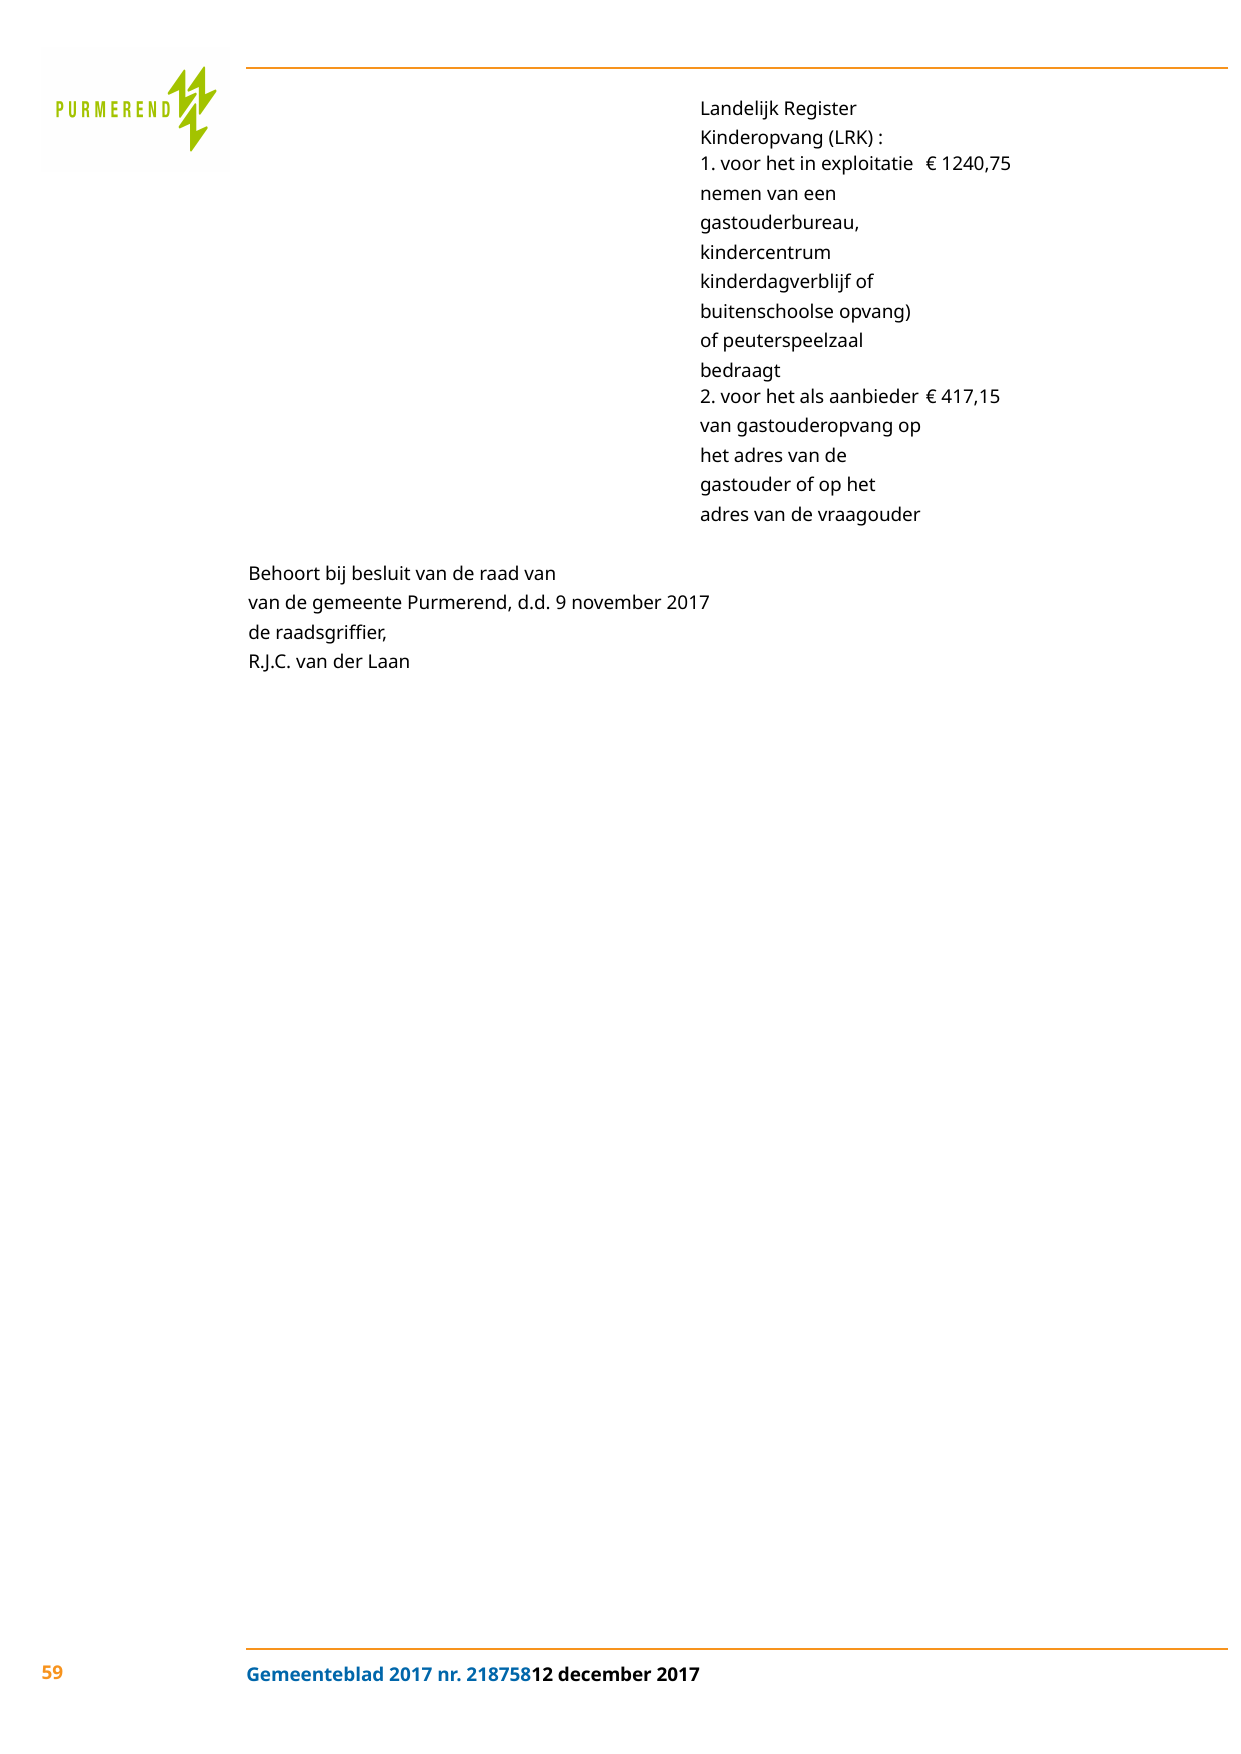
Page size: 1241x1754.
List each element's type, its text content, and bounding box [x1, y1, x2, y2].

table_cell [248, 150, 474, 383]
table_header [926, 95, 1152, 150]
table_header Landelijk Register Kinderopvang (LRK) : [700, 95, 926, 150]
text R.J.C. van der Laan [248, 648, 1152, 674]
table_header [474, 95, 700, 150]
text Behoort bij besluit van de raad van [248, 560, 1152, 586]
table_cell € 417,15 [926, 383, 1152, 527]
text de raadsgriffier, [248, 619, 1152, 645]
picture [41, 47, 231, 172]
table_cell € 1240,75 [926, 150, 1152, 383]
text van de gemeente Purmerend, d.d. 9 november 2017 [248, 589, 1152, 615]
table_header [248, 95, 474, 150]
table_cell [248, 383, 474, 527]
table_cell 2. voor het als aanbieder van gastouderopvang op het adres van de gastouder of op het adres van de vraagouder [700, 383, 926, 527]
table_cell [474, 150, 700, 383]
table_cell [474, 383, 700, 527]
table_cell 1. voor het in exploitatie nemen van een gastouderbureau, kindercentrum kinderdagverblijf of buitenschoolse opvang) of peuterspeelzaal bedraagt [700, 150, 926, 383]
